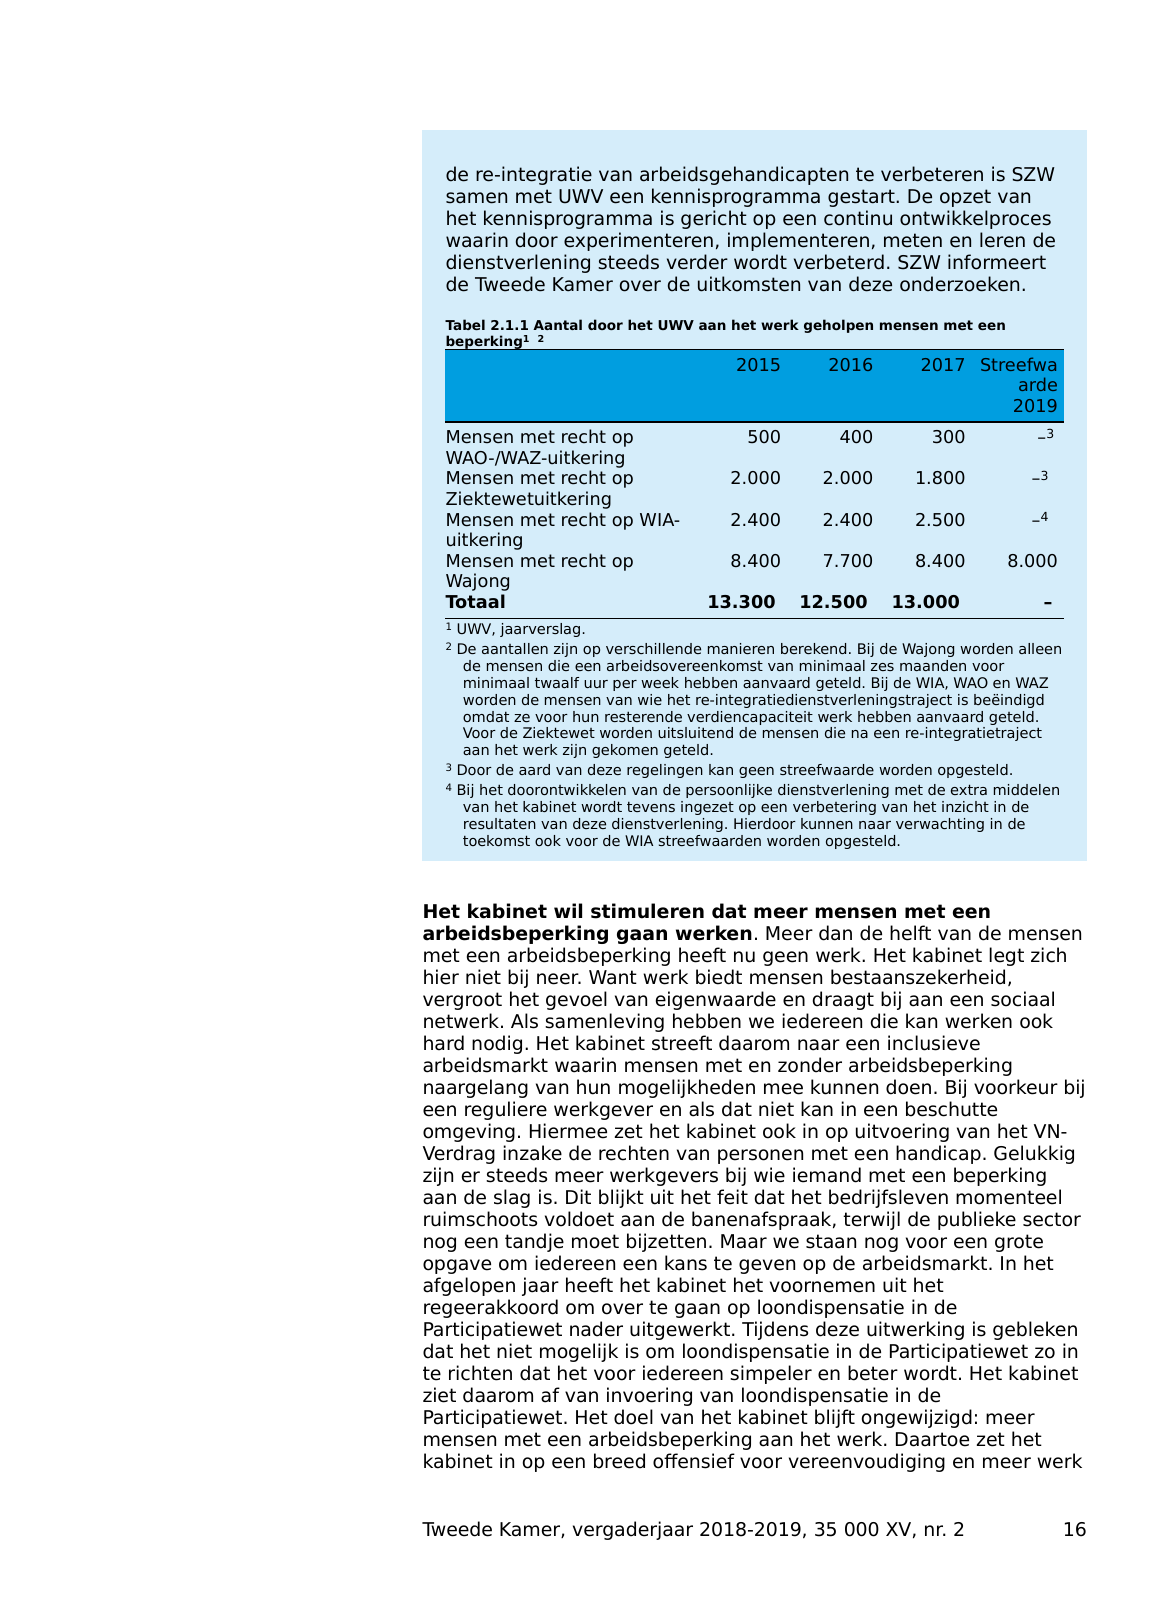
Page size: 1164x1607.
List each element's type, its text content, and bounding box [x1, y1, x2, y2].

table_cell 13.300 [695, 592, 787, 617]
table_cell [445, 350, 694, 421]
table_cell Streefwaarde 2019 [971, 350, 1064, 421]
table_cell 500 [695, 423, 787, 468]
table_cell 300 [879, 423, 971, 468]
table_header Tabel 2.1.1 Aantal door het UWV aan het werk geholpen mensen met een beperking1 2 [445, 318, 1064, 349]
table_cell 2015 [695, 350, 787, 421]
table_cell 2.400 [695, 510, 787, 551]
table_cell 1 UWV, jaarverslag. 2 De aantallen zijn op verschillende manieren berekend. Bij de Wajong worden alleen de mensen die een arbeidsovereenkomst van minimaal zes maanden voor minimaal twaalf uur per week hebben aanvaard geteld. Bij de WIA, WAO en WAZ worden de mensen van wie het re-integratiedienstverleningstraject is beëindigd omdat ze voor hun resterende verdiencapaciteit werk hebben aanvaard geteld. Voor de Ziektewet worden uitsluitend de mensen die na een re-integratietraject aan het werk zijn gekomen geteld. 3 Door de aard van deze regelingen kan geen streefwaarde worden opgesteld. 4 Bij het doorontwikkelen van de persoonlijke dienstverlening met de extra middelen van het kabinet wordt tevens ingezet op een verbetering van het inzicht in de resultaten van deze dienstverlening. Hierdoor kunnen naar verwachting in de toekomst ook voor de WIA streefwaarden worden opgesteld. [445, 619, 1064, 849]
table_cell 2.000 [787, 468, 879, 509]
table_cell –4 [971, 510, 1064, 551]
table_cell 8.400 [695, 551, 787, 592]
table_cell Mensen met recht op WIA-uitkering [445, 510, 694, 551]
table_cell 8.000 [971, 551, 1064, 592]
table_cell Mensen met recht op Wajong [445, 551, 694, 592]
table_cell –3 [971, 423, 1064, 468]
text Het kabinet wil stimuleren dat meer mensen met een arbeidsbeperking gaan werken. Meer dan de helft van de mensen met een arbeidsbeperking heeft nu geen werk. Het kabinet legt zich hier niet bij neer. Want werk biedt mensen bestaanszekerheid, vergroot het gevoel van eigenwaarde en draagt bij aan een sociaal netwerk. Als samenleving hebben we iedereen die kan werken ook hard nodig. Het kabinet streeft daarom naar een inclusieve arbeidsmarkt waarin mensen met en zonder arbeidsbeperking naargelang van hun mogelijkheden mee kunnen doen. Bij voorkeur bij een reguliere werkgever en als dat niet kan in een beschutte omgeving. Hiermee zet het kabinet ook in op uitvoering van het VN-Verdrag inzake de rechten van personen met een handicap. Gelukkig zijn er steeds meer werkgevers bij wie iemand met een beperking aan de slag is. Dit blijkt uit het feit dat het bedrijfsleven momenteel ruimschoots voldoet aan de banenafspraak, terwijl de publieke sector nog een tandje moet bijzetten. Maar we staan nog voor een grote opgave om iedereen een kans te geven op de arbeidsmarkt. In het afgelopen jaar heeft het kabinet het voornemen uit het regeerakkoord om over te gaan op loondispensatie in de Participatiewet nader uitgewerkt. Tijdens deze uitwerking is gebleken dat het niet mogelijk is om loondispensatie in de Participatiewet zo in te richten dat het voor iedereen simpeler en beter wordt. Het kabinet ziet daarom af van invoering van loondispensatie in de Participatiewet. Het doel van het kabinet blijft ongewijzigd: meer mensen met een arbeidsbeperking aan het werk. Daartoe zet het kabinet in op een breed offensief voor vereenvoudiging en meer werk [422, 901, 1087, 1473]
table_cell Mensen met recht op Ziektewetuitkering [445, 468, 694, 509]
table_cell 400 [787, 423, 879, 468]
table_cell 2017 [879, 350, 971, 421]
table_cell – [971, 592, 1064, 617]
table_header de re-integratie van arbeidsgehandicapten te verbeteren is SZW samen met UWV een kennisprogramma gestart. De opzet van het kennisprogramma is gericht op een continu ontwikkelproces waarin door experimenteren, implementeren, meten en leren de dienstverlening steeds verder wordt verbeterd. SZW informeert de Tweede Kamer over de uitkomsten van deze onderzoeken. [422, 130, 1087, 861]
table_cell 2016 [787, 350, 879, 421]
table_cell 1.800 [879, 468, 971, 509]
table_cell 2.000 [695, 468, 787, 509]
table_cell –3 [971, 468, 1064, 509]
table_cell Mensen met recht op WAO-/WAZ-uitkering [445, 423, 694, 468]
table_cell 8.400 [879, 551, 971, 592]
table_cell 7.700 [787, 551, 879, 592]
table_cell 12.500 [787, 592, 879, 617]
table_cell 2.400 [787, 510, 879, 551]
table_cell Totaal [445, 592, 694, 617]
table_cell 13.000 [879, 592, 971, 617]
table_cell 2.500 [879, 510, 971, 551]
